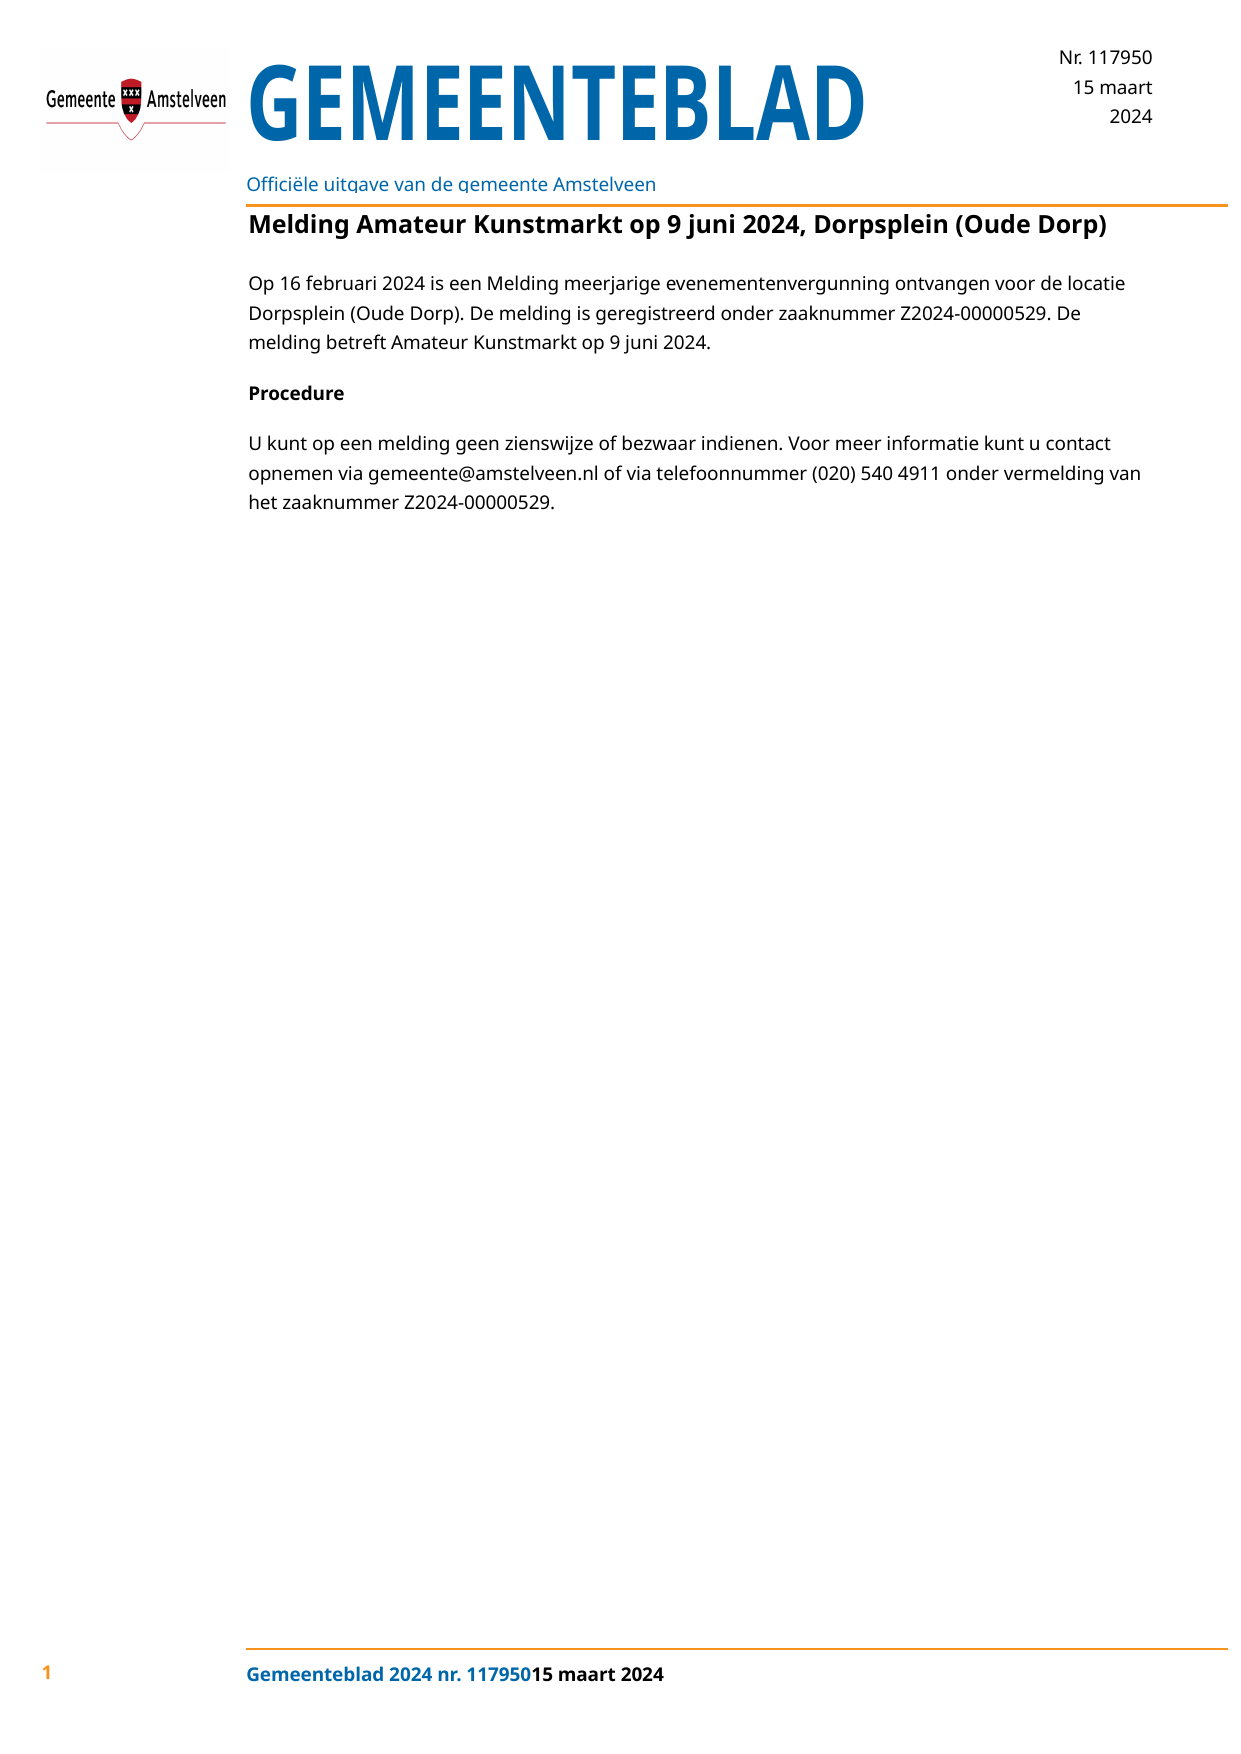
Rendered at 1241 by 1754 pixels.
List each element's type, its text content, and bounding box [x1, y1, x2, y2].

text Procedure [248, 380, 1152, 406]
picture [41, 47, 231, 172]
text Melding Amateur Kunstmarkt op 9 juni 2024, Dorpsplein (Oude Dorp) [248, 207, 1152, 241]
text U kunt op een melding geen zienswijze of bezwaar indienen. Voor meer informatie kunt u contact opnemen via gemeente@amstelveen.nl of via telefoonnummer (020) 540 4911 onder vermelding van het zaaknummer Z2024-00000529. [248, 430, 1152, 515]
text Op 16 februari 2024 is een Melding meerjarige evenementenvergunning ontvangen voor de locatie Dorpsplein (Oude Dorp). De melding is geregistreerd onder zaaknummer Z2024-00000529. De melding betreft Amateur Kunstmarkt op 9 juni 2024. [248, 270, 1152, 355]
